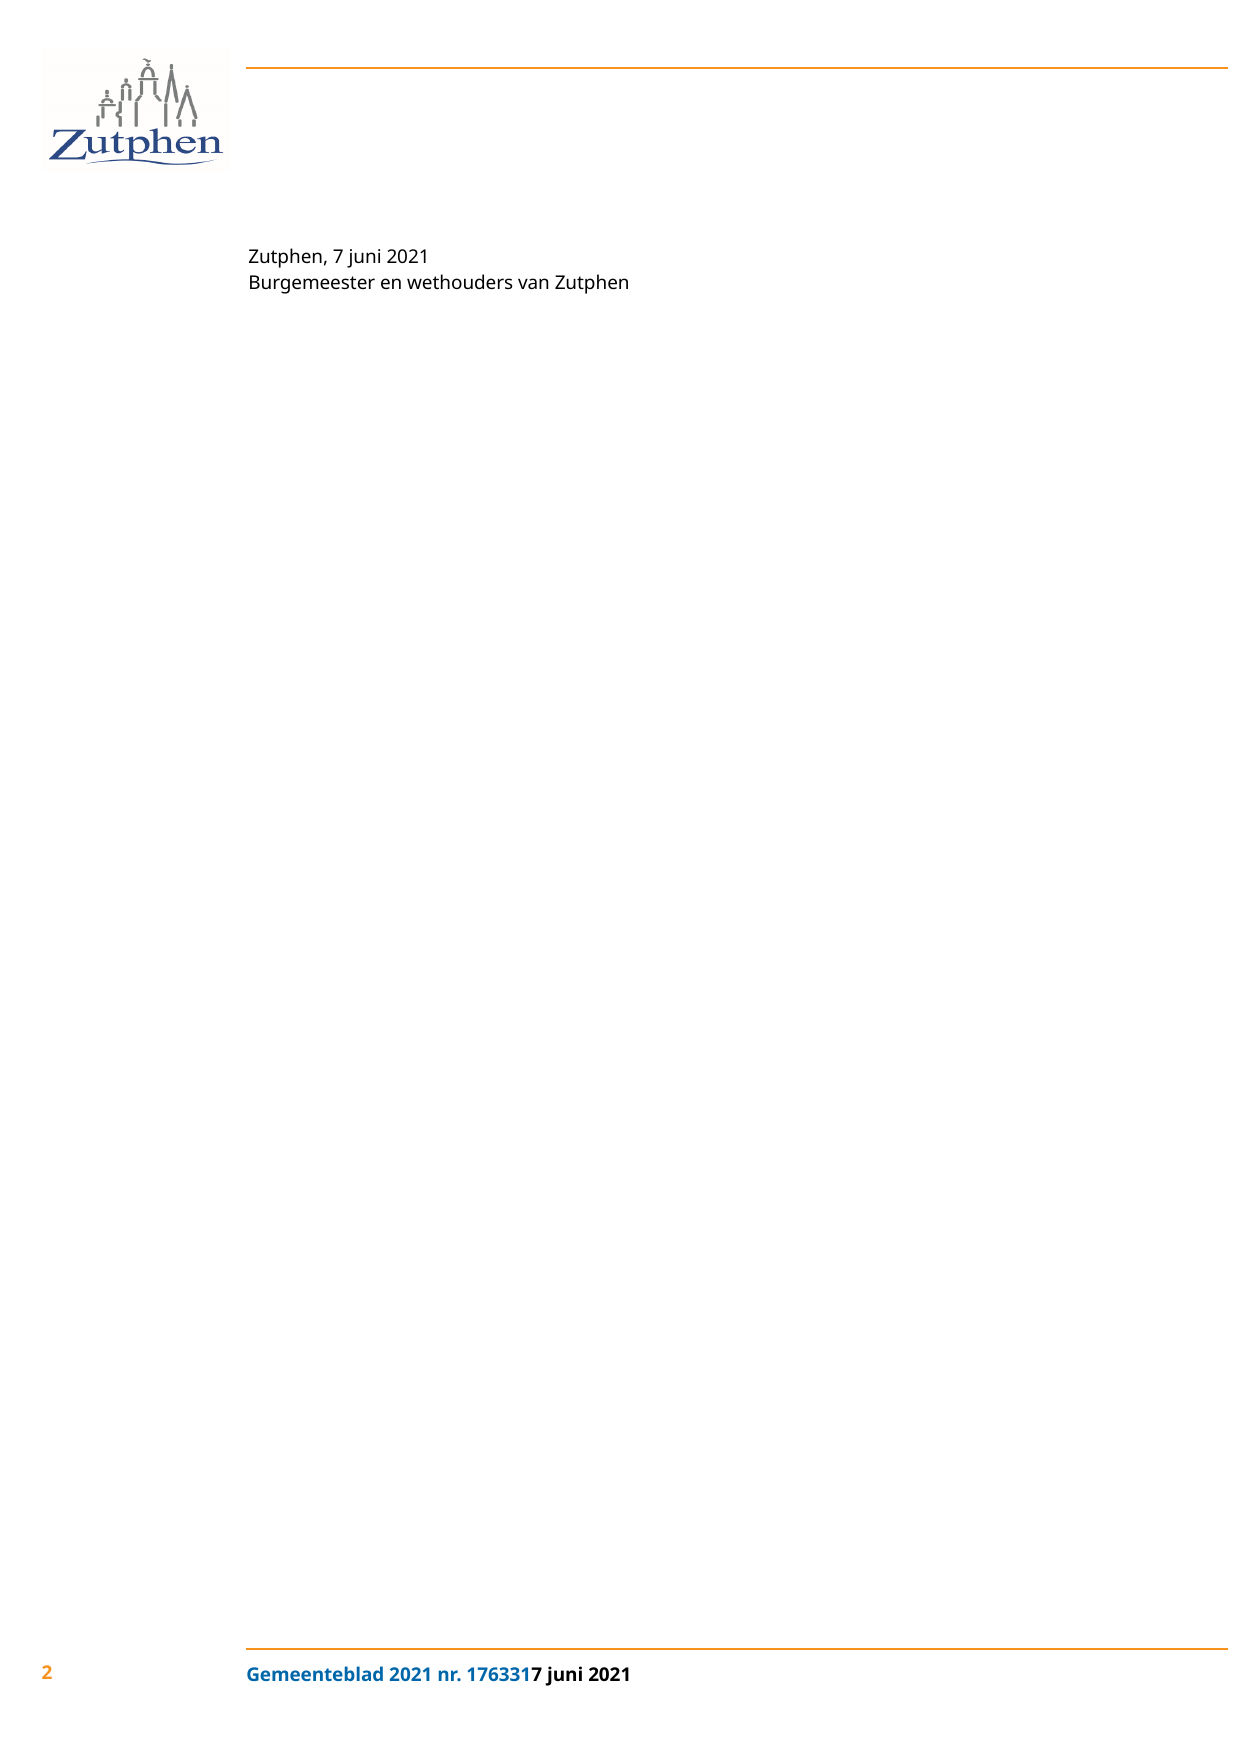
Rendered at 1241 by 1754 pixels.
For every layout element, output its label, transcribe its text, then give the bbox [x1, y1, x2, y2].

text Burgemeester en wethouders van Zutphen [248, 269, 1152, 295]
picture [41, 47, 231, 172]
text Zutphen, 7 juni 2021 [248, 243, 1152, 269]
